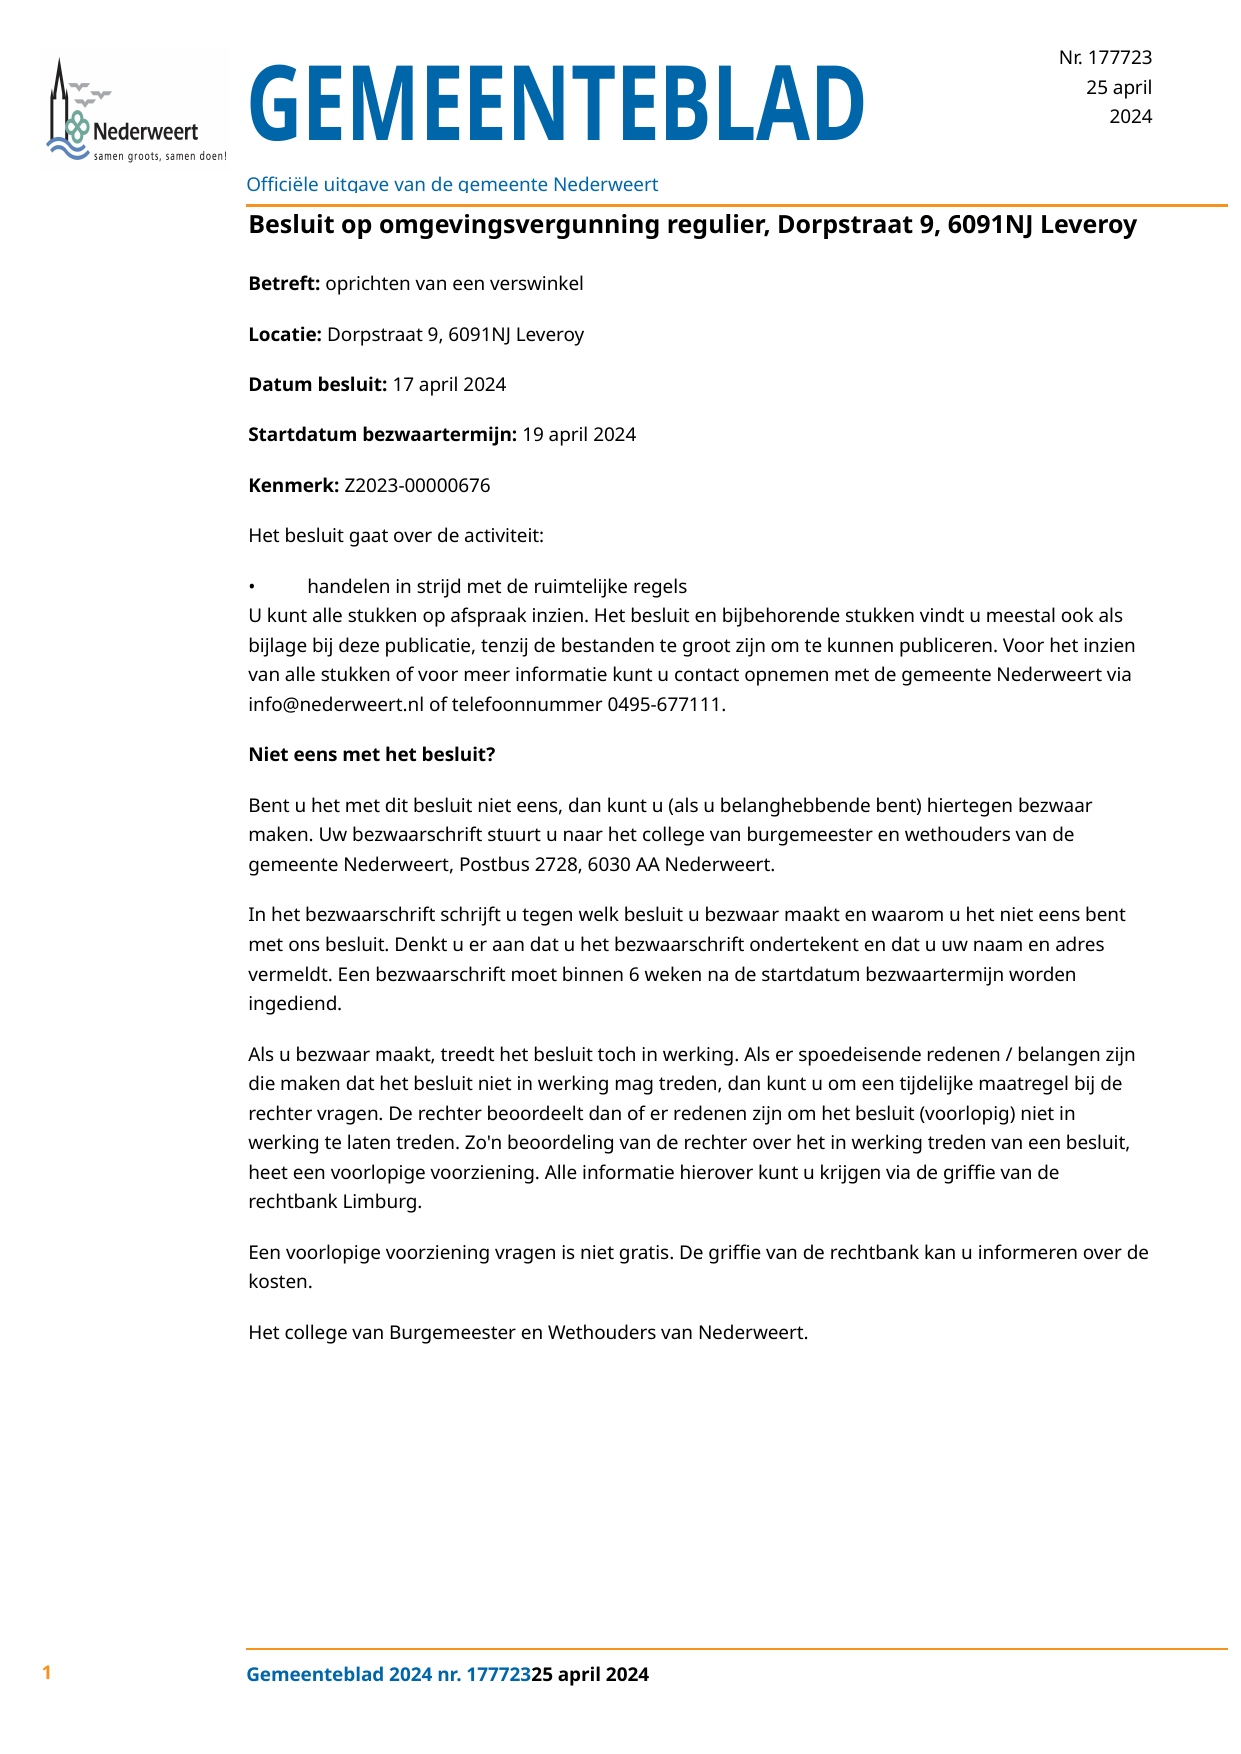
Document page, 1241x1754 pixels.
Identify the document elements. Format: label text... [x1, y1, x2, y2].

text Niet eens met het besluit? [248, 742, 1152, 767]
text Startdatum bezwaartermijn: 19 april 2024 [248, 422, 1152, 447]
text U kunt alle stukken op afspraak inzien. Het besluit en bijbehorende stukken vindt u meestal ook als bijlage bij deze publicatie, tenzij de bestanden te groot zijn om te kunnen publiceren. Voor het inzien van alle stukken of voor meer informatie kunt u contact opnemen met de gemeente Nederweert via info@nederweert.nl of telefoonnummer 0495-677111. [248, 602, 1152, 717]
text Het besluit gaat over de activiteit: [248, 522, 1152, 548]
list handelen in strijd met de ruimtelijke regels [248, 573, 1152, 598]
text Betreft: oprichten van een verswinkel [248, 270, 1152, 296]
text Kenmerk: Z2023-00000676 [248, 472, 1152, 498]
text Besluit op omgevingsvergunning regulier, Dorpstraat 9, 6091NJ Leveroy [248, 207, 1152, 241]
text Als u bezwaar maakt, treedt het besluit toch in werking. Als er spoedeisende redenen / belangen zijn die maken dat het besluit niet in werking mag treden, dan kunt u om een tijdelijke maatregel bij de rechter vragen. De rechter beoordeelt dan of er redenen zijn om het besluit (voorlopig) niet in werking te laten treden. Zo'n beoordeling van de rechter over het in werking treden van een besluit, heet een voorlopige voorziening. Alle informatie hierover kunt u krijgen via de griffie van de rechtbank Limburg. [248, 1041, 1152, 1214]
text Datum besluit: 17 april 2024 [248, 371, 1152, 397]
text Bent u het met dit besluit niet eens, dan kunt u (als u belanghebbende bent) hiertegen bezwaar maken. Uw bezwaarschrift stuurt u naar het college van burgemeester en wethouders van de gemeente Nederweert, Postbus 2728, 6030 AA Nederweert. [248, 792, 1152, 877]
text In het bezwaarschrift schrijft u tegen welk besluit u bezwaar maakt en waarom u het niet eens bent met ons besluit. Denkt u er aan dat u het bezwaarschrift ondertekent en dat u uw naam en adres vermeldt. Een bezwaarschrift moet binnen 6 weken na de startdatum bezwaartermijn worden ingediend. [248, 902, 1152, 1016]
text Een voorlopige voorziening vragen is niet gratis. De griffie van de rechtbank kan u informeren over de kosten. [248, 1239, 1152, 1294]
picture [41, 47, 231, 172]
text Locatie: Dorpstraat 9, 6091NJ Leveroy [248, 321, 1152, 346]
text Het college van Burgemeester en Wethouders van Nederweert. [248, 1319, 1152, 1345]
